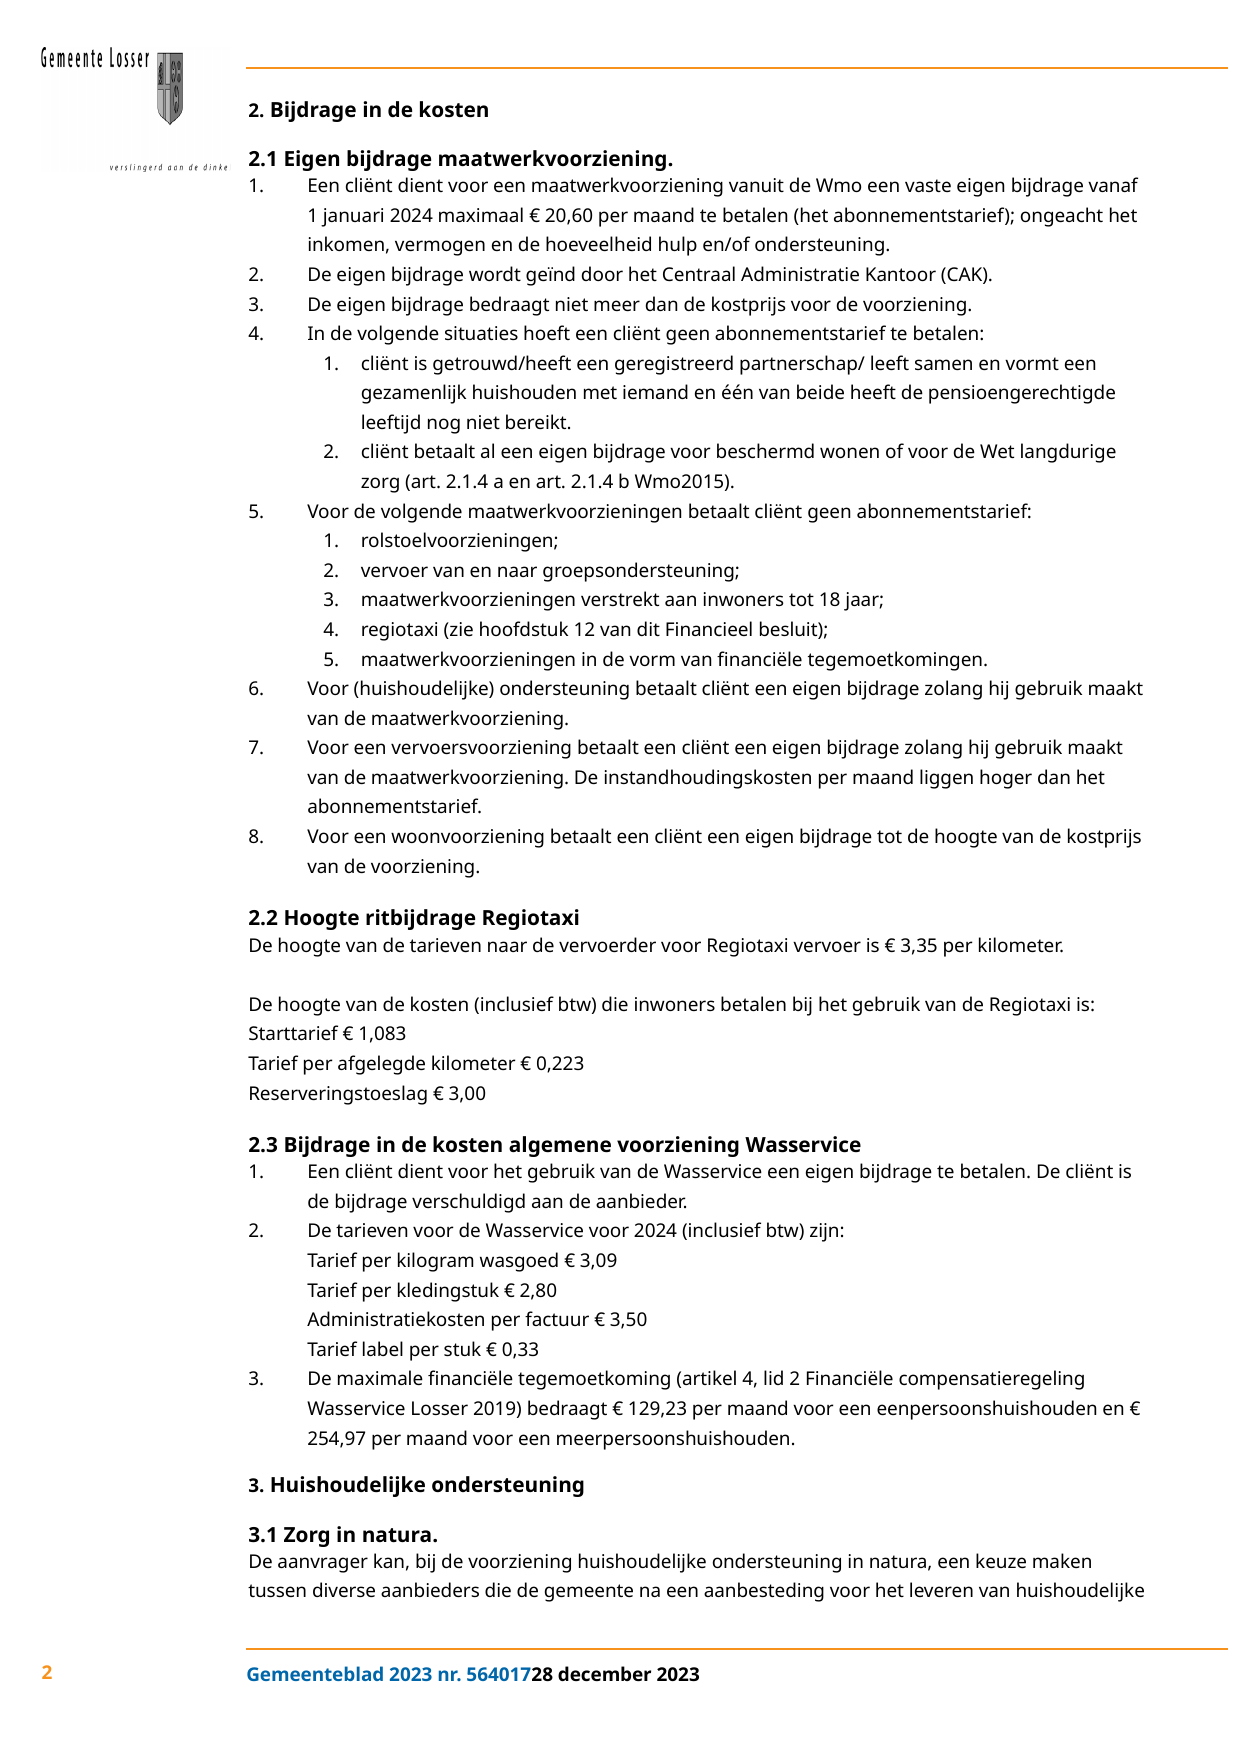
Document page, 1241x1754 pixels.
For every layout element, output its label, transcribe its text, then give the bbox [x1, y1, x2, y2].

text 3. Huishoudelijke ondersteuning [248, 1470, 1152, 1499]
list Een cliënt dient voor een maatwerkvoorziening vanuit de Wmo een vaste eigen bijdrage vanaf 1 januari 2024 maximaal € 20,60 per maand te betalen (het abonnementstarief); ongeacht het inkomen, vermogen en de hoeveelheid hulp en/of ondersteuning. [248, 172, 1152, 257]
list cliënt betaalt al een eigen bijdrage voor beschermd wonen of voor de Wet langdurige zorg (art. 2.1.4 a en art. 2.1.4 b Wmo2015). [323, 439, 1152, 494]
list Tarief per kledingstuk € 2,80 [248, 1277, 1152, 1303]
list Voor de volgende maatwerkvoorzieningen betaalt cliënt geen abonnementstarief: [248, 498, 1152, 524]
list Administratiekosten per factuur € 3,50 [248, 1306, 1152, 1332]
list De eigen bijdrage bedraagt niet meer dan de kostprijs voor de voorziening. [248, 291, 1152, 317]
list cliënt is getrouwd/heeft een geregistreerd partnerschap/ leeft samen en vormt een gezamenlijk huishouden met iemand en één van beide heeft de pensioengerechtigde leeftijd nog niet bereikt. [323, 350, 1152, 435]
list Tarief per kilogram wasgoed € 3,09 [248, 1247, 1152, 1273]
list vervoer van en naar groepsondersteuning; [323, 557, 1152, 583]
list Tarief label per stuk € 0,33 [248, 1336, 1152, 1362]
list De eigen bijdrage wordt geïnd door het Centraal Administratie Kantoor (CAK). [248, 261, 1152, 287]
list Voor een woonvoorziening betaalt een cliënt een eigen bijdrage tot de hoogte van de kostprijs van de voorziening. [248, 823, 1152, 879]
list Voor (huishoudelijke) ondersteuning betaalt cliënt een eigen bijdrage zolang hij gebruik maakt van de maatwerkvoorziening. [248, 675, 1152, 731]
list regiotaxi (zie hoofdstuk 12 van dit Financieel besluit); [323, 616, 1152, 642]
text 2.1 Eigen bijdrage maatwerkvoorziening. [248, 144, 1152, 172]
text De hoogte van de tarieven naar de vervoerder voor Regiotaxi vervoer is € 3,35 per kilometer. [248, 932, 1152, 957]
text 3.1 Zorg in natura. [248, 1520, 1152, 1548]
list In de volgende situaties hoeft een cliënt geen abonnementstarief te betalen: [248, 320, 1152, 346]
text 2.3 Bijdrage in de kosten algemene voorziening Wasservice [248, 1130, 1152, 1158]
text De hoogte van de kosten (inclusief btw) die inwoners betalen bij het gebruik van de Regiotaxi is: [248, 991, 1152, 1017]
text De aanvrager kan, bij de voorziening huishoudelijke ondersteuning in natura, een keuze maken tussen diverse aanbieders die de gemeente na een aanbesteding voor het leveren van huishoudelijke [248, 1548, 1152, 1603]
text 2. Bijdrage in de kosten [248, 95, 1152, 123]
list rolstoelvoorzieningen; [323, 527, 1152, 553]
list maatwerkvoorzieningen in de vorm van financiële tegemoetkomingen. [323, 646, 1152, 672]
list maatwerkvoorzieningen verstrekt aan inwoners tot 18 jaar; [323, 587, 1152, 612]
list Een cliënt dient voor het gebruik van de Wasservice een eigen bijdrage te betalen. De cliënt is de bijdrage verschuldigd aan de aanbieder. [248, 1158, 1152, 1214]
list De maximale financiële tegemoetkoming (artikel 4, lid 2 Financiële compensatieregeling Wasservice Losser 2019) bedraagt € 129,23 per maand voor een eenpersoonshuishouden en € 254,97 per maand voor een meerpersoonshuishouden. [248, 1366, 1152, 1451]
picture [41, 47, 231, 172]
text Reserveringstoeslag € 3,00 [248, 1080, 1152, 1105]
text Tarief per afgelegde kilometer € 0,223 [248, 1050, 1152, 1076]
list De tarieven voor de Wasservice voor 2024 (inclusief btw) zijn: [248, 1218, 1152, 1243]
text Starttarief € 1,083 [248, 1021, 1152, 1046]
list Voor een vervoersvoorziening betaalt een cliënt een eigen bijdrage zolang hij gebruik maakt van de maatwerkvoorziening. De instandhoudingskosten per maand liggen hoger dan het abonnementstarief. [248, 734, 1152, 819]
text 2.2 Hoogte ritbijdrage Regiotaxi [248, 903, 1152, 932]
